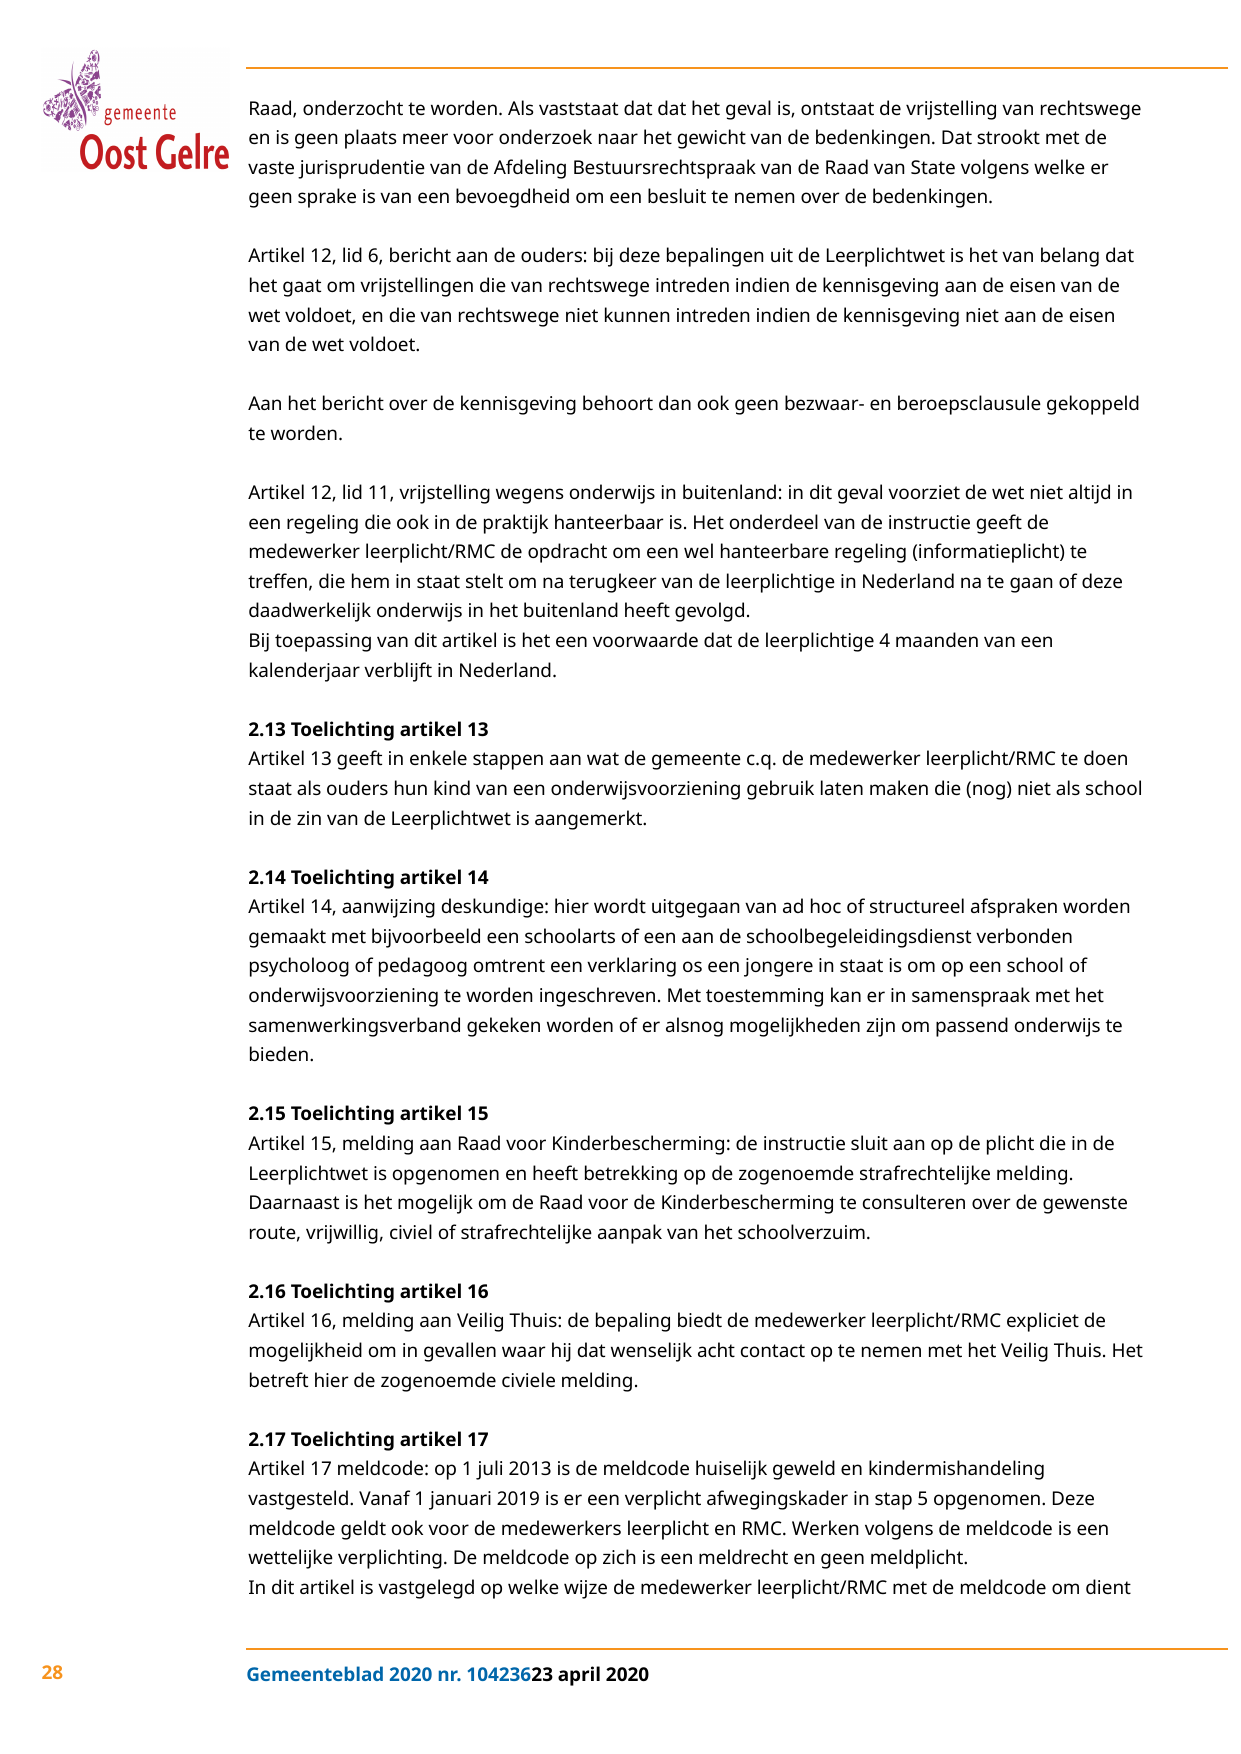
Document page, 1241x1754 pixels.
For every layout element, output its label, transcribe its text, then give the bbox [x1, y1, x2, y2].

text Artikel 14, aanwijzing deskundige: hier wordt uitgegaan van ad hoc of structureel afspraken worden gemaakt met bijvoorbeeld een schoolarts of een aan de schoolbegeleidingsdienst verbonden psycholoog of pedagoog omtrent een verklaring os een jongere in staat is om op een school of onderwijsvoorziening te worden ingeschreven. Met toestemming kan er in samenspraak met het samenwerkingsverband gekeken worden of er alsnog mogelijkheden zijn om passend onderwijs te bieden. [248, 893, 1152, 1067]
text 2.16 Toelichting artikel 16 [248, 1278, 1152, 1304]
text Bij toepassing van dit artikel is het een voorwaarde dat de leerplichtige 4 maanden van een kalenderjaar verblijft in Nederland. [248, 627, 1152, 683]
text 2.14 Toelichting artikel 14 [248, 864, 1152, 890]
text 2.13 Toelichting artikel 13 [248, 716, 1152, 742]
text Artikel 15, melding aan Raad voor Kinderbescherming: de instructie sluit aan op de plicht die in de Leerplichtwet is opgenomen en heeft betrekking op de zogenoemde strafrechtelijke melding. Daarnaast is het mogelijk om de Raad voor de Kinderbescherming te consulteren over de gewenste route, vrijwillig, civiel of strafrechtelijke aanpak van het schoolverzuim. [248, 1130, 1152, 1245]
text 2.15 Toelichting artikel 15 [248, 1101, 1152, 1126]
text Artikel 17 meldcode: op 1 juli 2013 is de meldcode huiselijk geweld en kindermishandeling vastgesteld. Vanaf 1 januari 2019 is er een verplicht afwegingskader in stap 5 opgenomen. Deze meldcode geldt ook voor de medewerkers leerplicht en RMC. Werken volgens de meldcode is een wettelijke verplichting. De meldcode op zich is een meldrecht en geen meldplicht. [248, 1456, 1152, 1570]
text Artikel 16, melding aan Veilig Thuis: de bepaling biedt de medewerker leerplicht/RMC expliciet de mogelijkheid om in gevallen waar hij dat wenselijk acht contact op te nemen met het Veilig Thuis. Het betreft hier de zogenoemde civiele melding. [248, 1308, 1152, 1393]
text Artikel 12, lid 11, vrijstelling wegens onderwijs in buitenland: in dit geval voorziet de wet niet altijd in een regeling die ook in de praktijk hanteerbaar is. Het onderdeel van de instructie geeft de medewerker leerplicht/RMC de opdracht om een wel hanteerbare regeling (informatieplicht) te treffen, die hem in staat stelt om na terugkeer van de leerplichtige in Nederland na te gaan of deze daadwerkelijk onderwijs in het buitenland heeft gevolgd. [248, 479, 1152, 623]
picture [41, 47, 231, 172]
text In dit artikel is vastgelegd op welke wijze de medewerker leerplicht/RMC met de meldcode om dient [248, 1574, 1152, 1600]
text Aan het bericht over de kennisgeving behoort dan ook geen bezwaar- en beroepsclausule gekoppeld te worden. [248, 391, 1152, 446]
text Artikel 13 geeft in enkele stappen aan wat de gemeente c.q. de medewerker leerplicht/RMC te doen staat als ouders hun kind van een onderwijsvoorziening gebruik laten maken die (nog) niet als school in de zin van de Leerplichtwet is aangemerkt. [248, 746, 1152, 831]
text Raad, onderzocht te worden. Als vaststaat dat dat het geval is, ontstaat de vrijstelling van rechtswege en is geen plaats meer voor onderzoek naar het gewicht van de bedenkingen. Dat strookt met de vaste jurisprudentie van de Afdeling Bestuursrechtspraak van de Raad van State volgens welke er geen sprake is van een bevoegdheid om een besluit te nemen over de bedenkingen. [248, 95, 1152, 209]
text 2.17 Toelichting artikel 17 [248, 1426, 1152, 1452]
text Artikel 12, lid 6, bericht aan de ouders: bij deze bepalingen uit de Leerplichtwet is het van belang dat het gaat om vrijstellingen die van rechtswege intreden indien de kennisgeving aan de eisen van de wet voldoet, en die van rechtswege niet kunnen intreden indien de kennisgeving niet aan de eisen van de wet voldoet. [248, 243, 1152, 357]
